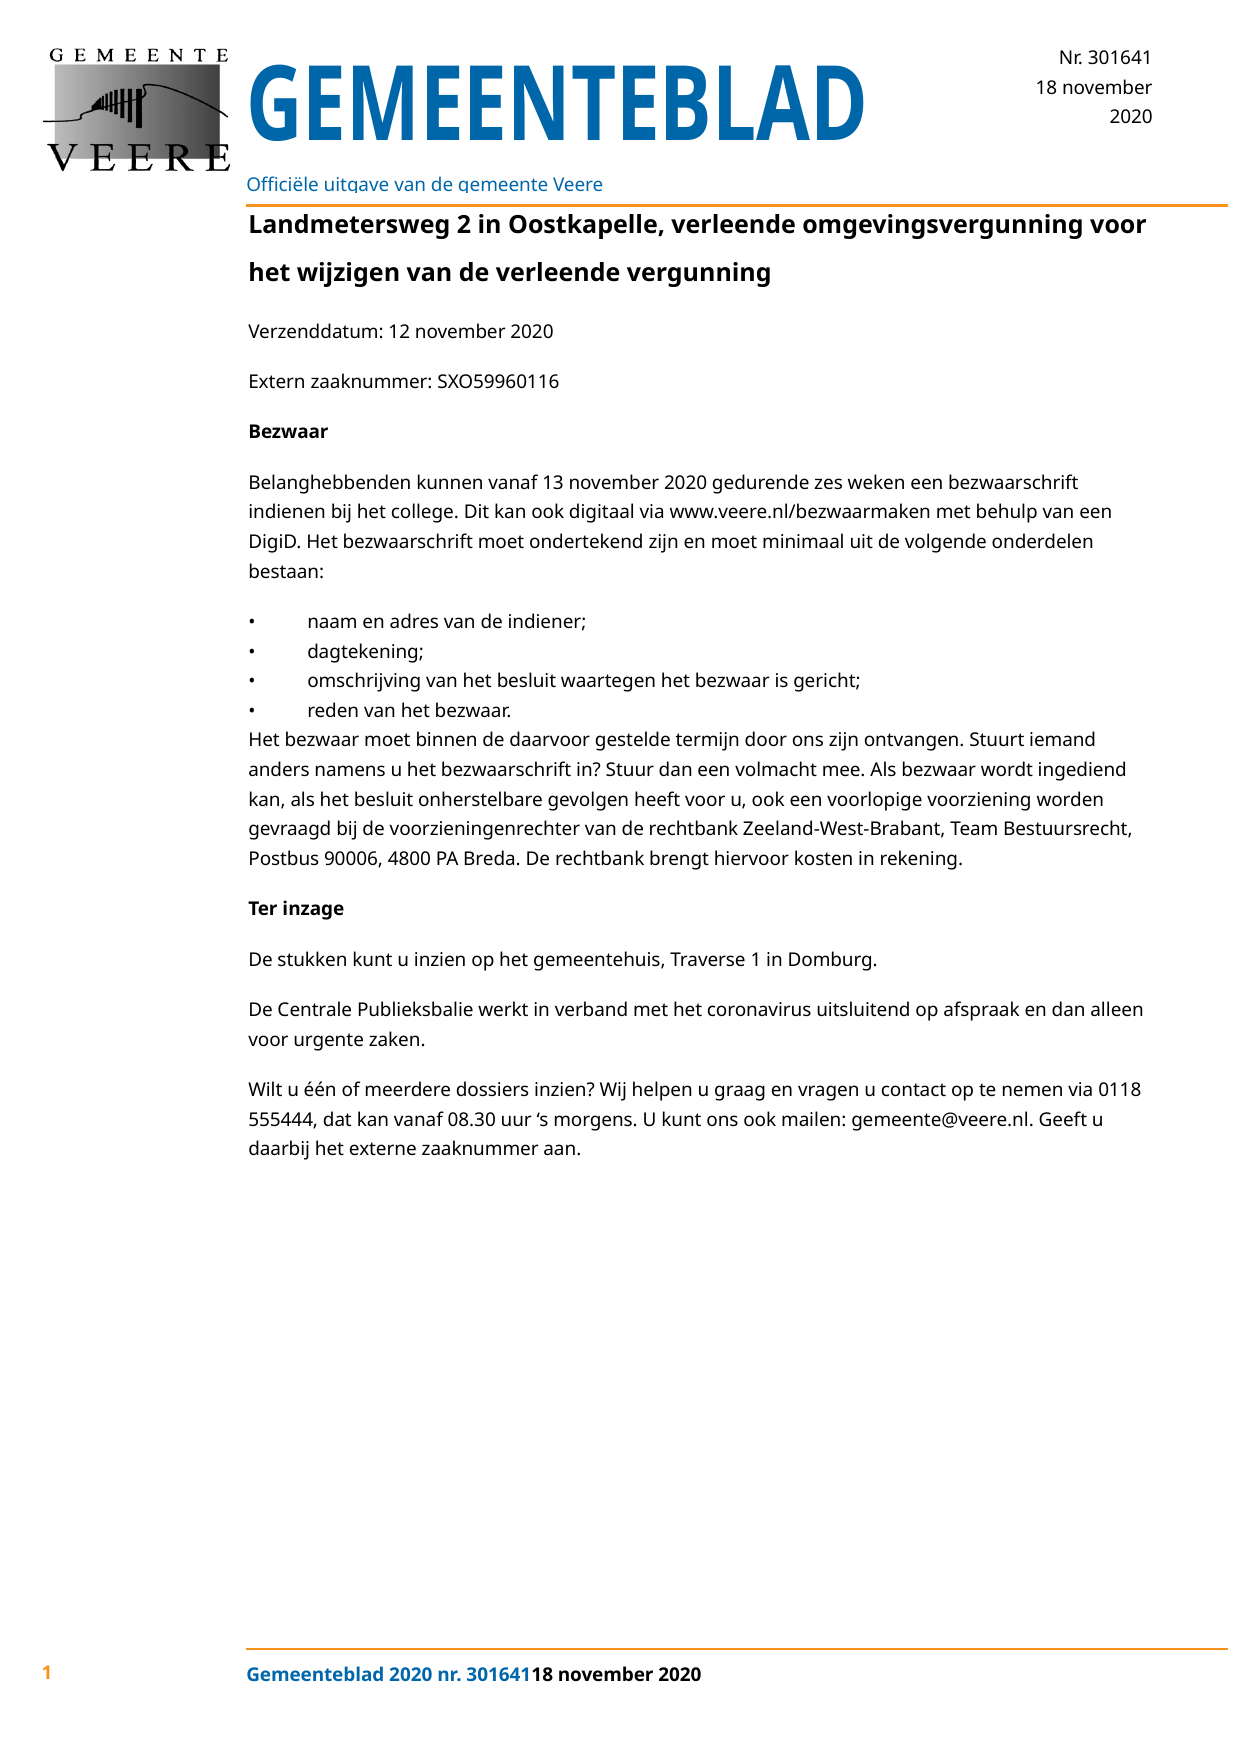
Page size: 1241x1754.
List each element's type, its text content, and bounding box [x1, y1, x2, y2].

text Wilt u één of meerdere dossiers inzien? Wij helpen u graag en vragen u contact op te nemen via 0118 555444, dat kan vanaf 08.30 uur ‘s morgens. U kunt ons ook mailen: gemeente@veere.nl. Geeft u daarbij het externe zaaknummer aan. [248, 1076, 1152, 1161]
text Verzenddatum: 12 november 2020 [248, 318, 1152, 344]
list reden van het bezwaar. [248, 697, 1152, 723]
text Belanghebbenden kunnen vanaf 13 november 2020 gedurende zes weken een bezwaarschrift indienen bij het college. Dit kan ook digitaal via www.veere.nl/bezwaarmaken met behulp van een DigiD. Het bezwaarschrift moet ondertekend zijn en moet minimaal uit de volgende onderdelen bestaan: [248, 469, 1152, 584]
list dagtekening; [248, 638, 1152, 664]
text Bezwaar [248, 419, 1152, 444]
text De Centrale Publieksbalie werkt in verband met het coronavirus uitsluitend op afspraak en dan alleen voor urgente zaken. [248, 996, 1152, 1052]
text De stukken kunt u inzien op het gemeentehuis, Traverse 1 in Domburg. [248, 946, 1152, 972]
picture [41, 47, 231, 172]
text Ter inzage [248, 895, 1152, 921]
list naam en adres van de indiener; [248, 608, 1152, 634]
text Het bezwaar moet binnen de daarvoor gestelde termijn door ons zijn ontvangen. Stuurt iemand anders namens u het bezwaarschrift in? Stuur dan een volmacht mee. Als bezwaar wordt ingediend kan, als het besluit onherstelbare gevolgen heeft voor u, ook een voorlopige voorziening worden gevraagd bij de voorzieningenrechter van de rechtbank Zeeland-West-Brabant, Team Bestuursrecht, Postbus 90006, 4800 PA Breda. De rechtbank brengt hiervoor kosten in rekening. [248, 727, 1152, 871]
text Landmetersweg 2 in Oostkapelle, verleende omgevingsvergunning voor het wijzigen van de verleende vergunning [248, 207, 1152, 288]
list omschrijving van het besluit waartegen het bezwaar is gericht; [248, 667, 1152, 693]
text Extern zaaknummer: SXO59960116 [248, 368, 1152, 394]
